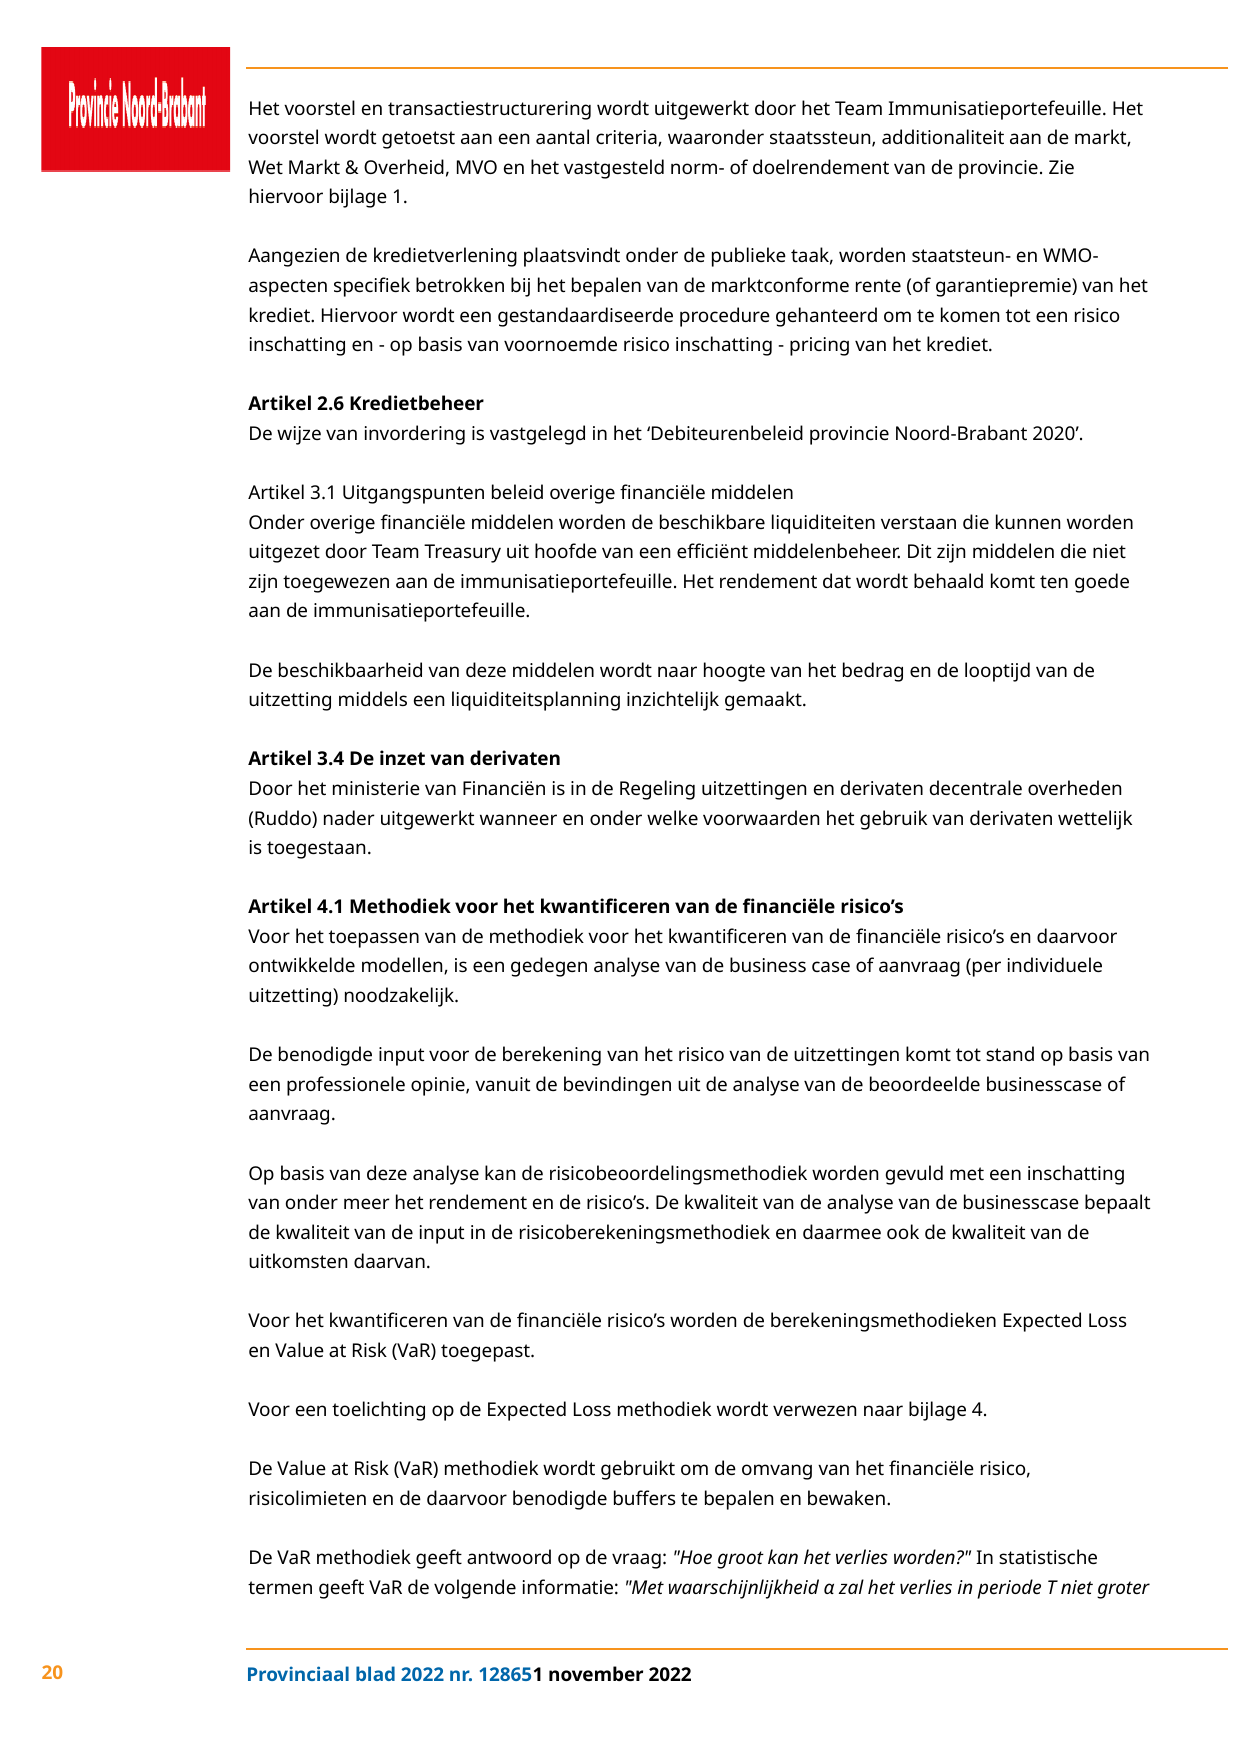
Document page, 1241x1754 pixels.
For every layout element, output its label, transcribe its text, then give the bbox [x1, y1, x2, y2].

text De Value at Risk (VaR) methodiek wordt gebruikt om de omvang van het financiële risico, risicolimieten en de daarvoor benodigde buffers te bepalen en bewaken. [248, 1456, 1152, 1511]
text Het voorstel en transactiestructurering wordt uitgewerkt door het Team Immunisatieportefeuille. Het voorstel wordt getoetst aan een aantal criteria, waaronder staatssteun, additionaliteit aan de markt, Wet Markt & Overheid, MVO en het vastgesteld norm- of doelrendement van de provincie. Zie hiervoor bijlage 1. [248, 95, 1152, 209]
text Voor het kwantificeren van de financiële risico’s worden de berekeningsmethodieken Expected Loss en Value at Risk (VaR) toegepast. [248, 1308, 1152, 1363]
text Artikel 3.1 Uitgangspunten beleid overige financiële middelen [248, 479, 1152, 505]
text Voor een toelichting op de Expected Loss methodiek wordt verwezen naar bijlage 4. [248, 1396, 1152, 1422]
text De benodigde input voor de berekening van het risico van de uitzettingen komt tot stand op basis van een professionele opinie, vanuit de bevindingen uit de analyse van de beoordeelde businesscase of aanvraag. [248, 1041, 1152, 1126]
text Aangezien de kredietverlening plaatsvindt onder de publieke taak, worden staatsteun- en WMO-aspecten specifiek betrokken bij het bepalen van de marktconforme rente (of garantiepremie) van het krediet. Hiervoor wordt een gestandaardiseerde procedure gehanteerd om te komen tot een risico inschatting en - op basis van voornoemde risico inschatting - pricing van het krediet. [248, 243, 1152, 357]
text Artikel 2.6 Kredietbeheer [248, 391, 1152, 416]
text Op basis van deze analyse kan de risicobeoordelingsmethodiek worden gevuld met een inschatting van onder meer het rendement en de risico’s. De kwaliteit van de analyse van de businesscase bepaalt de kwaliteit van de input in de risicoberekeningsmethodiek en daarmee ook de kwaliteit van de uitkomsten daarvan. [248, 1160, 1152, 1274]
text De beschikbaarheid van deze middelen wordt naar hoogte van het bedrag en de looptijd van de uitzetting middels een liquiditeitsplanning inzichtelijk gemaakt. [248, 657, 1152, 712]
text De wijze van invordering is vastgelegd in het ‘Debiteurenbeleid provincie Noord-Brabant 2020’. [248, 420, 1152, 446]
text Voor het toepassen van de methodiek voor het kwantificeren van de financiële risico’s en daarvoor ontwikkelde modellen, is een gedegen analyse van de business case of aanvraag (per individuele uitzetting) noodzakelijk. [248, 923, 1152, 1008]
text Onder overige financiële middelen worden de beschikbare liquiditeiten verstaan die kunnen worden uitgezet door Team Treasury uit hoofde van een efficiënt middelenbeheer. Dit zijn middelen die niet zijn toegewezen aan de immunisatieportefeuille. Het rendement dat wordt behaald komt ten goede aan de immunisatieportefeuille. [248, 509, 1152, 623]
picture [41, 47, 231, 172]
text Artikel 3.4 De inzet van derivaten [248, 746, 1152, 771]
text Artikel 4.1 Methodiek voor het kwantificeren van de financiële risico’s [248, 893, 1152, 919]
text De VaR methodiek geeft antwoord op de vraag: "Hoe groot kan het verlies worden?" In statistische termen geeft VaR de volgende informatie: "Met waarschijnlijkheid α zal het verlies in periode T niet groter [248, 1544, 1152, 1600]
text Door het ministerie van Financiën is in de Regeling uitzettingen en derivaten decentrale overheden (Ruddo) nader uitgewerkt wanneer en onder welke voorwaarden het gebruik van derivaten wettelijk is toegestaan. [248, 775, 1152, 860]
